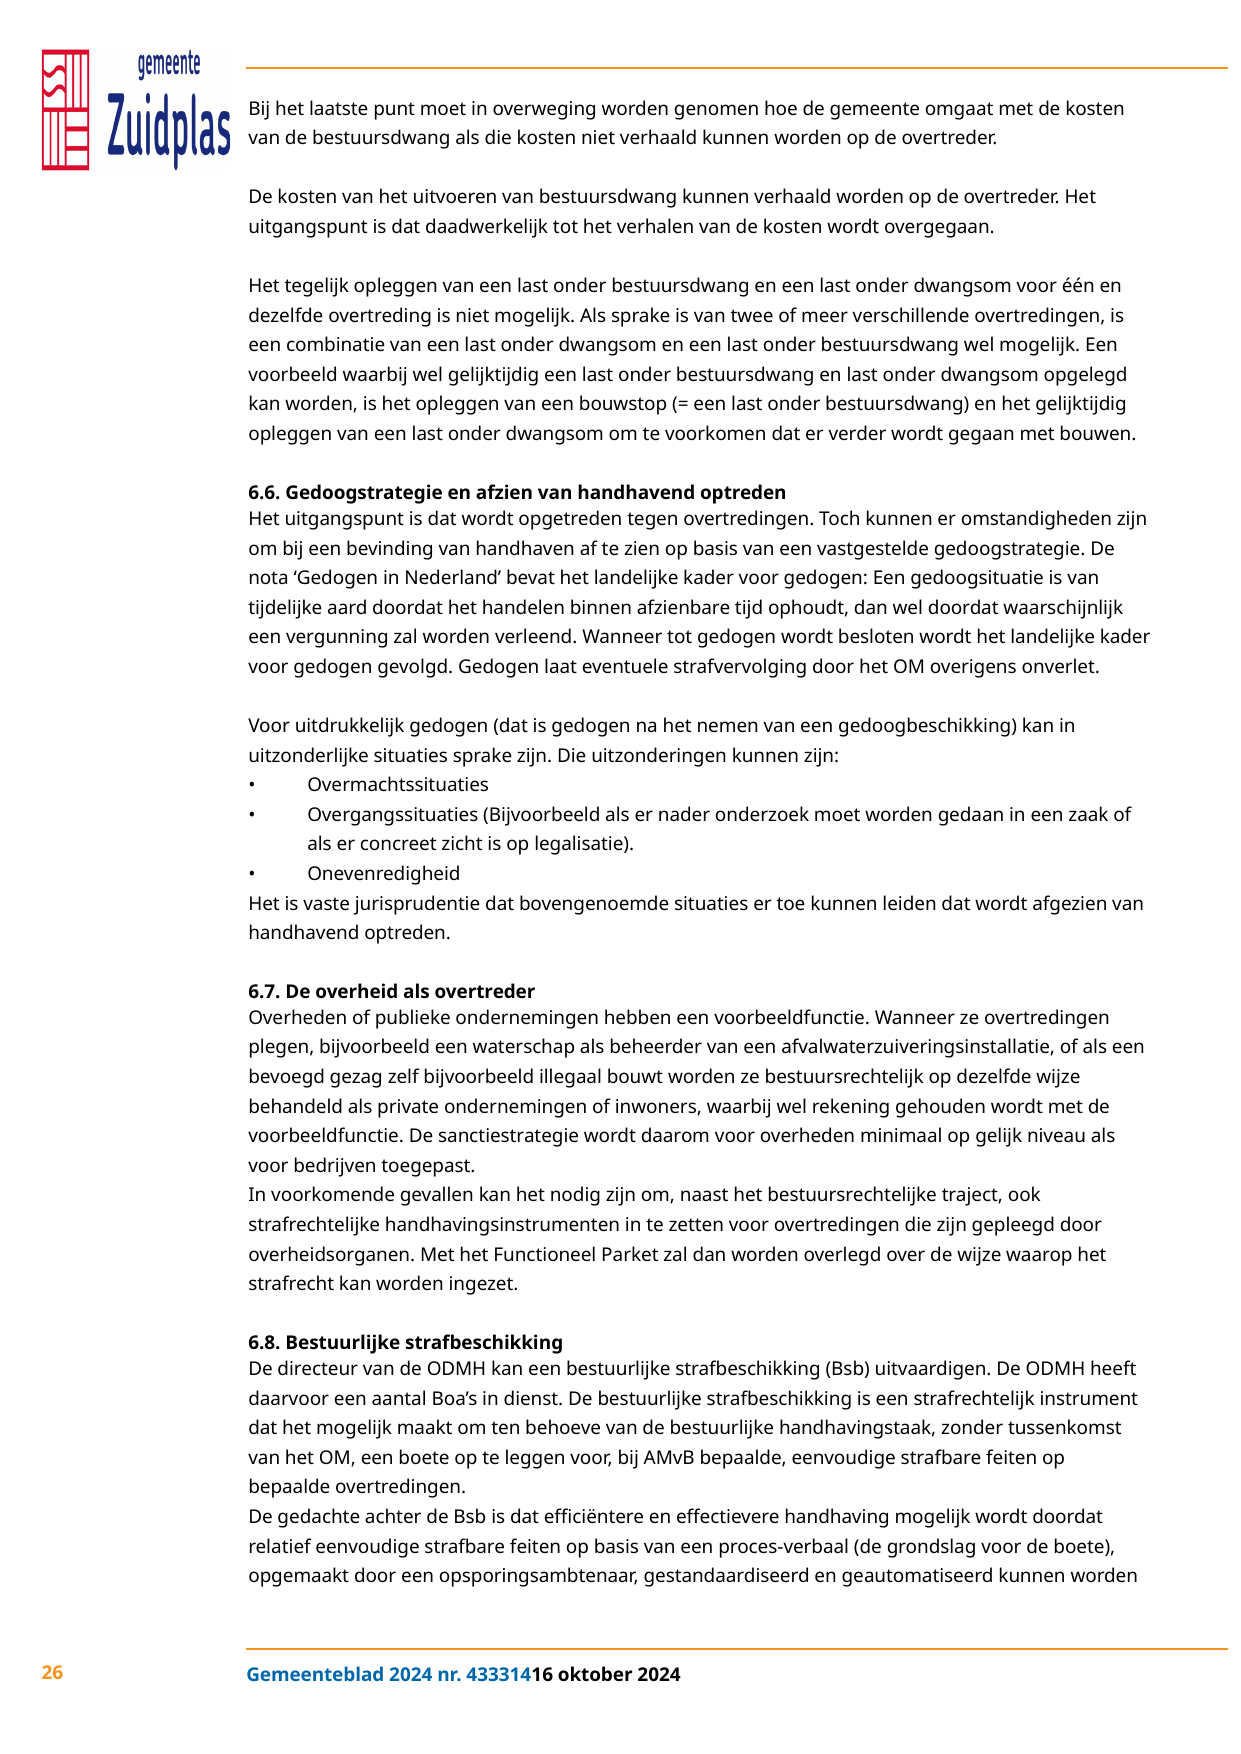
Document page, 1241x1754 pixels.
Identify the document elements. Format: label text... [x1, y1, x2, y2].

text 6.7. De overheid als overtreder [248, 978, 1152, 1004]
text De directeur van de ODMH kan een bestuurlijke strafbeschikking (Bsb) uitvaardigen. De ODMH heeft daarvoor een aantal Boa’s in dienst. De bestuurlijke strafbeschikking is een strafrechtelijk instrument dat het mogelijk maakt om ten behoeve van de bestuurlijke handhavingstaak, zonder tussenkomst van het OM, een boete op te leggen voor, bij AMvB bepaalde, eenvoudige strafbare feiten op bepaalde overtredingen. [248, 1355, 1152, 1499]
text Het uitgangspunt is dat wordt opgetreden tegen overtredingen. Toch kunnen er omstandigheden zijn om bij een bevinding van handhaven af te zien op basis van een vastgestelde gedoogstrategie. De nota ‘Gedogen in Nederland’ bevat het landelijke kader voor gedogen: Een gedoogsituatie is van tijdelijke aard doordat het handelen binnen afzienbare tijd ophoudt, dan wel doordat waarschijnlijk een vergunning zal worden verleend. Wanneer tot gedogen wordt besloten wordt het landelijke kader voor gedogen gevolgd. Gedogen laat eventuele strafvervolging door het OM overigens onverlet. [248, 505, 1152, 679]
text 6.6. Gedoogstrategie en afzien van handhavend optreden [248, 479, 1152, 505]
text In voorkomende gevallen kan het nodig zijn om, naast het bestuursrechtelijke traject, ook strafrechtelijke handhavingsinstrumenten in te zetten voor overtredingen die zijn gepleegd door overheidsorganen. Met het Functioneel Parket zal dan worden overlegd over de wijze waarop het strafrecht kan worden ingezet. [248, 1182, 1152, 1296]
picture [41, 47, 231, 172]
text Overheden of publieke ondernemingen hebben een voorbeeldfunctie. Wanneer ze overtredingen plegen, bijvoorbeeld een waterschap als beheerder van een afvalwaterzuiveringsinstallatie, of als een bevoegd gezag zelf bijvoorbeeld illegaal bouwt worden ze bestuursrechtelijk op dezelfde wijze behandeld als private ondernemingen of inwoners, waarbij wel rekening gehouden wordt met de voorbeeldfunctie. De sanctiestrategie wordt daarom voor overheden minimaal op gelijk niveau als voor bedrijven toegepast. [248, 1004, 1152, 1178]
list Overgangssituaties (Bijvoorbeeld als er nader onderzoek moet worden gedaan in een zaak of als er concreet zicht is op legalisatie). [248, 801, 1152, 856]
text Het tegelijk opleggen van een last onder bestuursdwang en een last onder dwangsom voor één en dezelfde overtreding is niet mogelijk. Als sprake is van twee of meer verschillende overtredingen, is een combinatie van een last onder dwangsom en een last onder bestuursdwang wel mogelijk. Een voorbeeld waarbij wel gelijktijdig een last onder bestuursdwang en last onder dwangsom opgelegd kan worden, is het opleggen van een bouwstop (= een last onder bestuursdwang) en het gelijktijdig opleggen van een last onder dwangsom om te voorkomen dat er verder wordt gegaan met bouwen. [248, 272, 1152, 446]
text De gedachte achter de Bsb is dat efficiëntere en effectievere handhaving mogelijk wordt doordat relatief eenvoudige strafbare feiten op basis van een proces-verbaal (de grondslag voor de boete), opgemaakt door een opsporingsambtenaar, gestandaardiseerd en geautomatiseerd kunnen worden [248, 1503, 1152, 1588]
text Bij het laatste punt moet in overweging worden genomen hoe de gemeente omgaat met de kosten van de bestuursdwang als die kosten niet verhaald kunnen worden op de overtreder. [248, 95, 1152, 150]
list Onevenredigheid [248, 860, 1152, 886]
text Het is vaste jurisprudentie dat bovengenoemde situaties er toe kunnen leiden dat wordt afgezien van handhavend optreden. [248, 890, 1152, 945]
list Overmachtssituaties [248, 771, 1152, 797]
text De kosten van het uitvoeren van bestuursdwang kunnen verhaald worden op de overtreder. Het uitgangspunt is dat daadwerkelijk tot het verhalen van de kosten wordt overgegaan. [248, 183, 1152, 239]
text 6.8. Bestuurlijke strafbeschikking [248, 1329, 1152, 1355]
text Voor uitdrukkelijk gedogen (dat is gedogen na het nemen van een gedoogbeschikking) kan in uitzonderlijke situaties sprake zijn. Die uitzonderingen kunnen zijn: [248, 712, 1152, 767]
